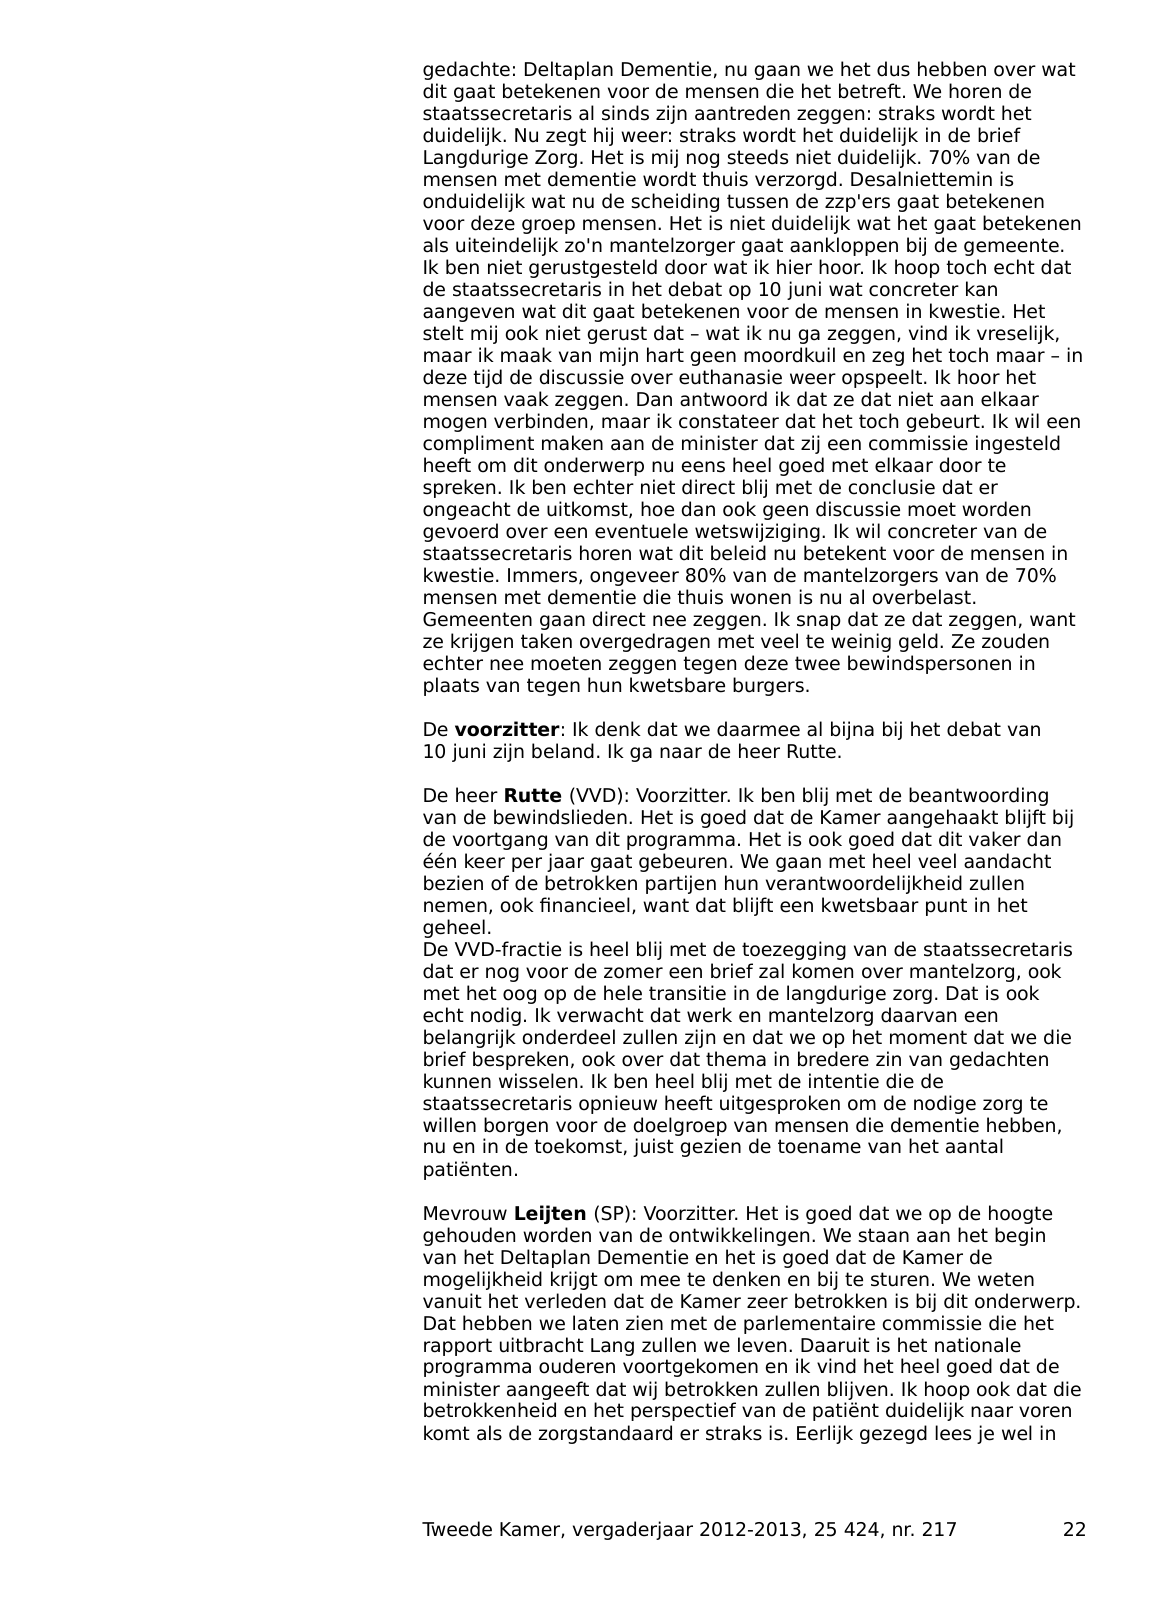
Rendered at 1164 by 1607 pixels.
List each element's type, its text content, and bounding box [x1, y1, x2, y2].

text Mevrouw Leijten (SP): Voorzitter. Het is goed dat we op de hoogte gehouden worden van de ontwikkelingen. We staan aan het begin van het Deltaplan Dementie en het is goed dat de Kamer de mogelijkheid krijgt om mee te denken en bij te sturen. We weten vanuit het verleden dat de Kamer zeer betrokken is bij dit onderwerp. Dat hebben we laten zien met de parlementaire commissie die het rapport uitbracht Lang zullen we leven. Daaruit is het nationale programma ouderen voortgekomen en ik vind het heel goed dat de minister aangeeft dat wij betrokken zullen blijven. Ik hoop ook dat die betrokkenheid en het perspectief van de patiënt duidelijk naar voren komt als de zorgstandaard er straks is. Eerlijk gezegd lees je wel in [422, 1203, 1087, 1444]
text De heer Rutte (VVD): Voorzitter. Ik ben blij met de beantwoording van de bewindslieden. Het is goed dat de Kamer aangehaakt blijft bij de voortgang van dit programma. Het is ook goed dat dit vaker dan één keer per jaar gaat gebeuren. We gaan met heel veel aandacht bezien of de betrokken partijen hun verantwoordelijkheid zullen nemen, ook financieel, want dat blijft een kwetsbaar punt in het geheel. [422, 785, 1087, 939]
text gedachte: Deltaplan Dementie, nu gaan we het dus hebben over wat dit gaat betekenen voor de mensen die het betreft. We horen de staatssecretaris al sinds zijn aantreden zeggen: straks wordt het duidelijk. Nu zegt hij weer: straks wordt het duidelijk in de brief Langdurige Zorg. Het is mij nog steeds niet duidelijk. 70% van de mensen met dementie wordt thuis verzorgd. Desalniettemin is onduidelijk wat nu de scheiding tussen de zzp'ers gaat betekenen voor deze groep mensen. Het is niet duidelijk wat het gaat betekenen als uiteindelijk zo'n mantelzorger gaat aankloppen bij de gemeente. Ik ben niet gerustgesteld door wat ik hier hoor. Ik hoop toch echt dat de staatssecretaris in het debat op 10 juni wat concreter kan aangeven wat dit gaat betekenen voor de mensen in kwestie. Het stelt mij ook niet gerust dat – wat ik nu ga zeggen, vind ik vreselijk, maar ik maak van mijn hart geen moordkuil en zeg het toch maar – in deze tijd de discussie over euthanasie weer opspeelt. Ik hoor het mensen vaak zeggen. Dan antwoord ik dat ze dat niet aan elkaar mogen verbinden, maar ik constateer dat het toch gebeurt. Ik wil een compliment maken aan de minister dat zij een commissie ingesteld heeft om dit onderwerp nu eens heel goed met elkaar door te spreken. Ik ben echter niet direct blij met de conclusie dat er ongeacht de uitkomst, hoe dan ook geen discussie moet worden gevoerd over een eventuele wetswijziging. Ik wil concreter van de staatssecretaris horen wat dit beleid nu betekent voor de mensen in kwestie. Immers, ongeveer 80% van de mantelzorgers van de 70% mensen met dementie die thuis wonen is nu al overbelast. Gemeenten gaan direct nee zeggen. Ik snap dat ze dat zeggen, want ze krijgen taken overgedragen met veel te weinig geld. Ze zouden echter nee moeten zeggen tegen deze twee bewindspersonen in plaats van tegen hun kwetsbare burgers. [422, 59, 1087, 696]
text De voorzitter: Ik denk dat we daarmee al bijna bij het debat van 10 juni zijn beland. Ik ga naar de heer Rutte. [422, 719, 1087, 763]
text De VVD-fractie is heel blij met de toezegging van de staatssecretaris dat er nog voor de zomer een brief zal komen over mantelzorg, ook met het oog op de hele transitie in de langdurige zorg. Dat is ook echt nodig. Ik verwacht dat werk en mantelzorg daarvan een belangrijk onderdeel zullen zijn en dat we op het moment dat we die brief bespreken, ook over dat thema in bredere zin van gedachten kunnen wisselen. Ik ben heel blij met de intentie die de staatssecretaris opnieuw heeft uitgesproken om de nodige zorg te willen borgen voor de doelgroep van mensen die dementie hebben, nu en in de toekomst, juist gezien de toename van het aantal patiënten. [422, 939, 1087, 1180]
